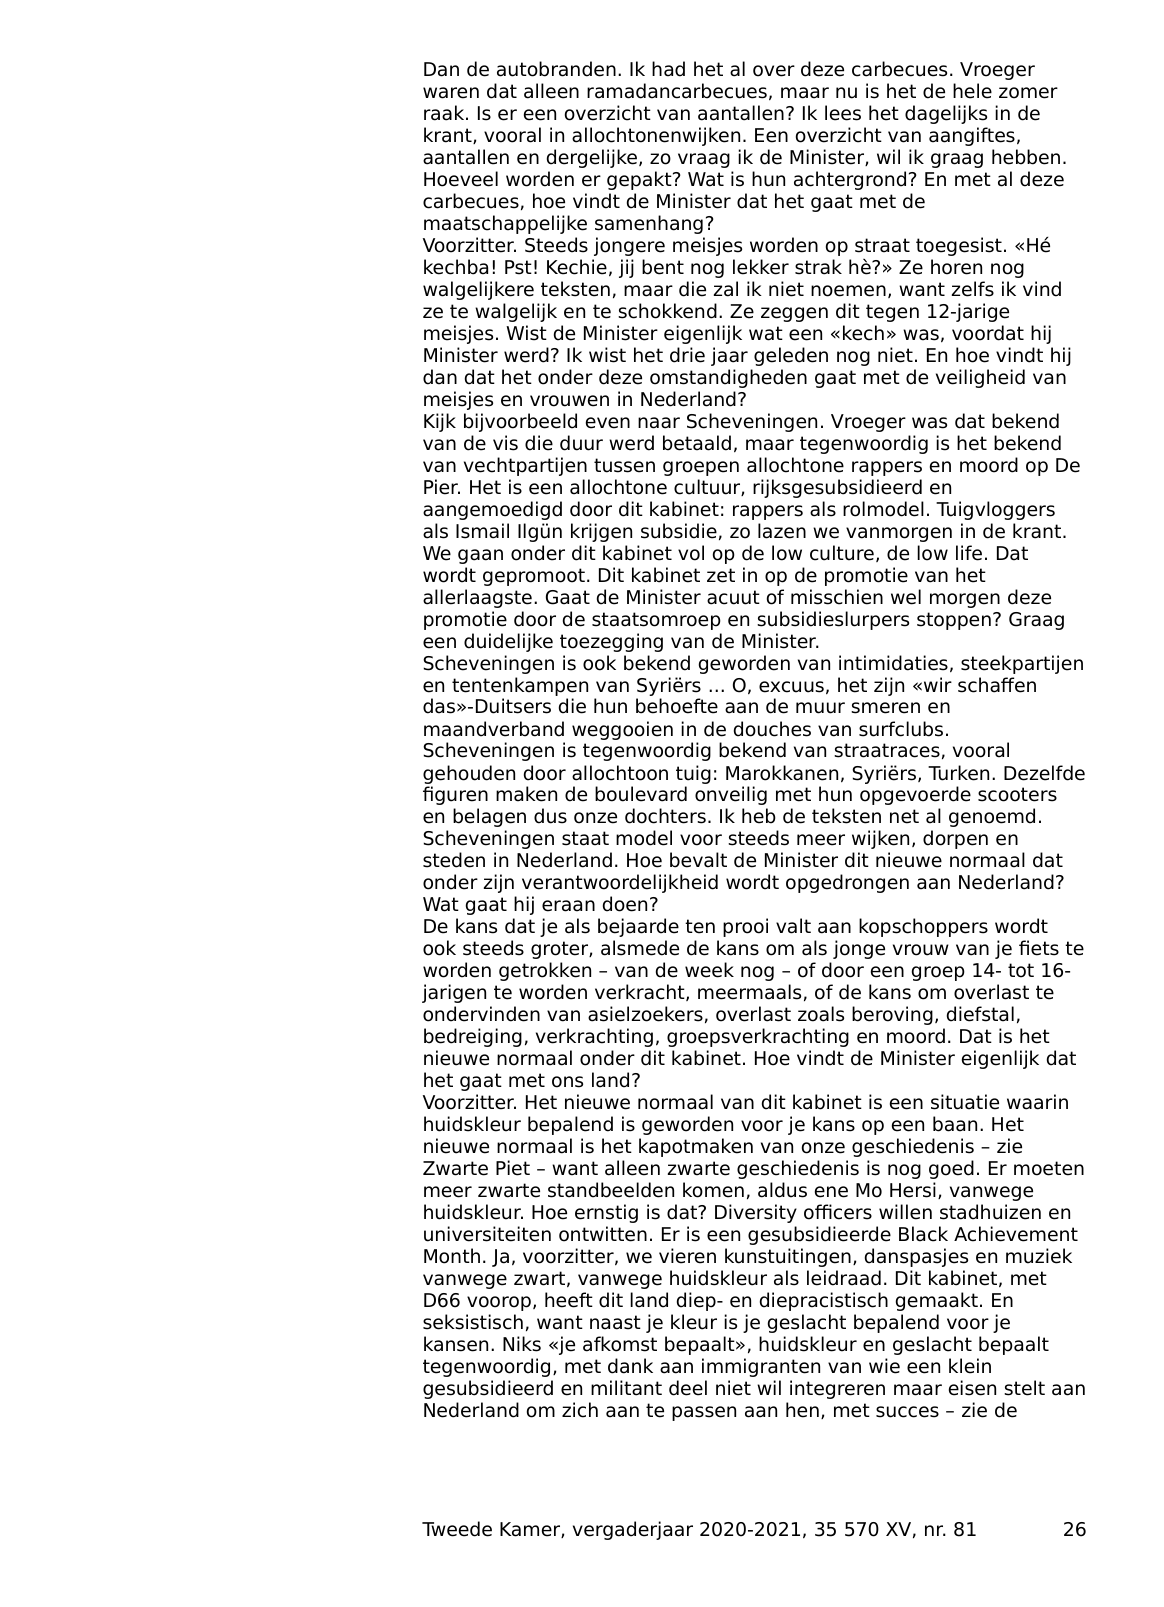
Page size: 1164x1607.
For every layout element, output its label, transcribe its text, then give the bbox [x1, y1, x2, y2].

text Dan de autobranden. Ik had het al over deze carbecues. Vroeger waren dat alleen ramadancarbecues, maar nu is het de hele zomer raak. Is er een overzicht van aantallen? Ik lees het dagelijks in de krant, vooral in allochtonenwijken. Een overzicht van aangiftes, aantallen en dergelijke, zo vraag ik de Minister, wil ik graag hebben. Hoeveel worden er gepakt? Wat is hun achtergrond? En met al deze carbecues, hoe vindt de Minister dat het gaat met de maatschappelijke samenhang? [422, 59, 1087, 235]
text Voorzitter. Steeds jongere meisjes worden op straat toegesist. «Hé kechba! Pst! Kechie, jij bent nog lekker strak hè?» Ze horen nog walgelijkere teksten, maar die zal ik niet noemen, want zelfs ik vind ze te walgelijk en te schokkend. Ze zeggen dit tegen 12-jarige meisjes. Wist de Minister eigenlijk wat een «kech» was, voordat hij Minister werd? Ik wist het drie jaar geleden nog niet. En hoe vindt hij dan dat het onder deze omstandigheden gaat met de veiligheid van meisjes en vrouwen in Nederland? [422, 235, 1087, 411]
text Kijk bijvoorbeeld even naar Scheveningen. Vroeger was dat bekend van de vis die duur werd betaald, maar tegenwoordig is het bekend van vechtpartijen tussen groepen allochtone rappers en moord op De Pier. Het is een allochtone cultuur, rijksgesubsidieerd en aangemoedigd door dit kabinet: rappers als rolmodel. Tuigvloggers als Ismail Ilgün krijgen subsidie, zo lazen we vanmorgen in de krant. We gaan onder dit kabinet vol op de low culture, de low life. Dat wordt gepromoot. Dit kabinet zet in op de promotie van het allerlaagste. Gaat de Minister acuut of misschien wel morgen deze promotie door de staatsomroep en subsidieslurpers stoppen? Graag een duidelijke toezegging van de Minister. [422, 411, 1087, 652]
text Voorzitter. Het nieuwe normaal van dit kabinet is een situatie waarin huidskleur bepalend is geworden voor je kans op een baan. Het nieuwe normaal is het kapotmaken van onze geschiedenis – zie Zwarte Piet – want alleen zwarte geschiedenis is nog goed. Er moeten meer zwarte standbeelden komen, aldus ene Mo Hersi, vanwege huidskleur. Hoe ernstig is dat? Diversity officers willen stadhuizen en universiteiten ontwitten. Er is een gesubsidieerde Black Achievement Month. Ja, voorzitter, we vieren kunstuitingen, danspasjes en muziek vanwege zwart, vanwege huidskleur als leidraad. Dit kabinet, met D66 voorop, heeft dit land diep- en diepracistisch gemaakt. En seksistisch, want naast je kleur is je geslacht bepalend voor je kansen. Niks «je afkomst bepaalt», huidskleur en geslacht bepaalt tegenwoordig, met dank aan immigranten van wie een klein gesubsidieerd en militant deel niet wil integreren maar eisen stelt aan Nederland om zich aan te passen aan hen, met succes – zie de [422, 1092, 1087, 1422]
text Scheveningen is ook bekend geworden van intimidaties, steekpartijen en tentenkampen van Syriërs ... O, excuus, het zijn «wir schaffen das»-Duitsers die hun behoefte aan de muur smeren en maandverband weggooien in de douches van surfclubs. Scheveningen is tegenwoordig bekend van straatraces, vooral gehouden door allochtoon tuig: Marokkanen, Syriërs, Turken. Dezelfde figuren maken de boulevard onveilig met hun opgevoerde scooters en belagen dus onze dochters. Ik heb de teksten net al genoemd. Scheveningen staat model voor steeds meer wijken, dorpen en steden in Nederland. Hoe bevalt de Minister dit nieuwe normaal dat onder zijn verantwoordelijkheid wordt opgedrongen aan Nederland? Wat gaat hij eraan doen? [422, 652, 1087, 916]
text De kans dat je als bejaarde ten prooi valt aan kopschoppers wordt ook steeds groter, alsmede de kans om als jonge vrouw van je fiets te worden getrokken – van de week nog – of door een groep 14- tot 16-jarigen te worden verkracht, meermaals, of de kans om overlast te ondervinden van asielzoekers, overlast zoals beroving, diefstal, bedreiging, verkrachting, groepsverkrachting en moord. Dat is het nieuwe normaal onder dit kabinet. Hoe vindt de Minister eigenlijk dat het gaat met ons land? [422, 916, 1087, 1092]
